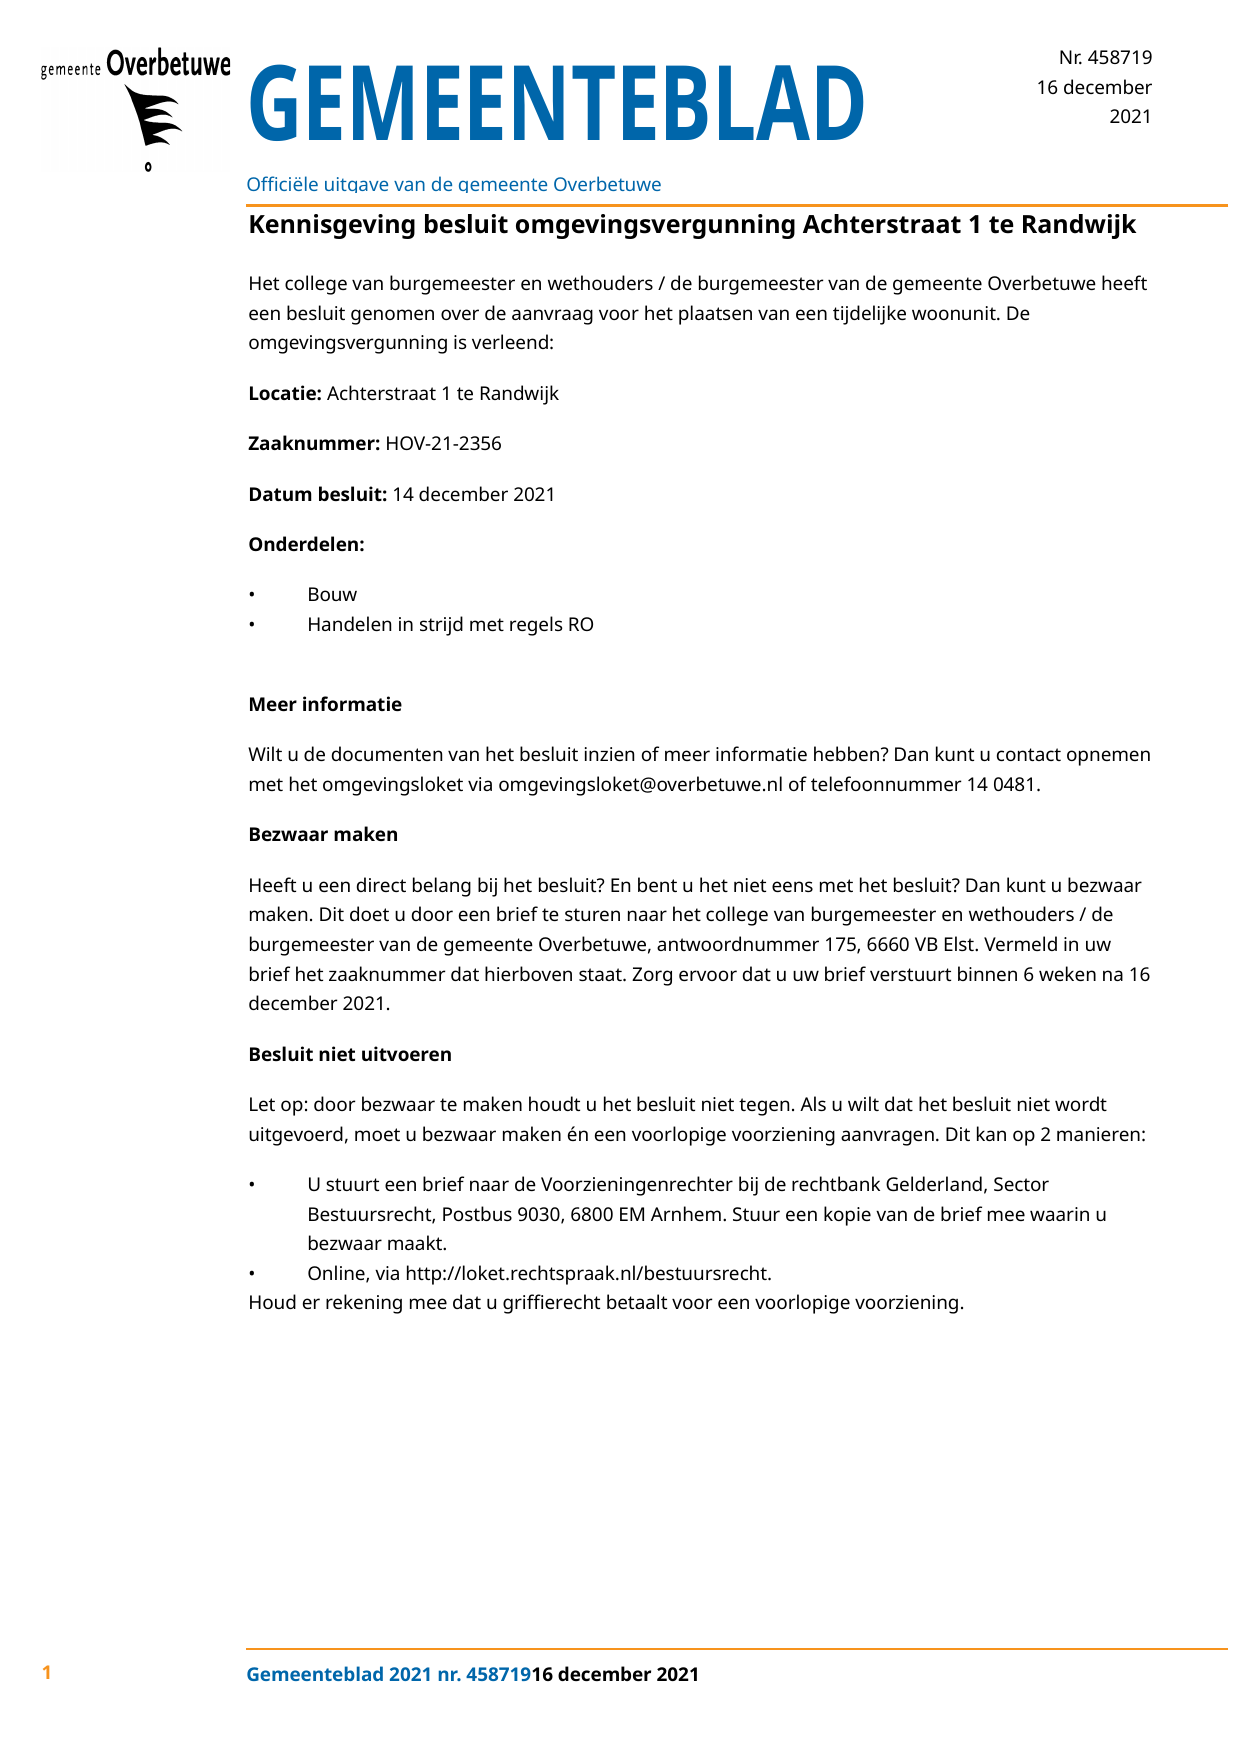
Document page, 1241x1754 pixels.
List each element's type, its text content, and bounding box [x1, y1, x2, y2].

list U stuurt een brief naar de Voorzieningenrechter bij de rechtbank Gelderland, Sector Bestuursrecht, Postbus 9030, 6800 EM Arnhem. Stuur een kopie van de brief mee waarin u bezwaar maakt. [248, 1171, 1152, 1256]
text Locatie: Achterstraat 1 te Randwijk [248, 380, 1152, 406]
text Het college van burgemeester en wethouders / de burgemeester van de gemeente Overbetuwe heeft een besluit genomen over de aanvraag voor het plaatsen van een tijdelijke woonunit. De omgevingsvergunning is verleend: [248, 270, 1152, 355]
text Besluit niet uitvoeren [248, 1041, 1152, 1066]
picture [41, 47, 231, 172]
list Bouw [248, 582, 1152, 607]
list Online, via http://loket.rechtspraak.nl/bestuursrecht. [248, 1260, 1152, 1286]
text Onderdelen: [248, 531, 1152, 557]
text Zaaknummer: HOV-21-2356 [248, 430, 1152, 456]
text Bezwaar maken [248, 822, 1152, 847]
text Meer informatie [248, 691, 1152, 717]
text Wilt u de documenten van het besluit inzien of meer informatie hebben? Dan kunt u contact opnemen met het omgevingsloket via omgevingsloket@overbetuwe.nl of telefoonnummer 14 0481. [248, 742, 1152, 797]
text Let op: door bezwaar te maken houdt u het besluit niet tegen. Als u wilt dat het besluit niet wordt uitgevoerd, moet u bezwaar maken én een voorlopige voorziening aanvragen. Dit kan op 2 manieren: [248, 1091, 1152, 1146]
text Houd er rekening mee dat u griffierecht betaalt voor een voorlopige voorziening. [248, 1289, 1152, 1315]
list Handelen in strijd met regels RO [248, 611, 1152, 637]
text Datum besluit: 14 december 2021 [248, 481, 1152, 506]
text Heeft u een direct belang bij het besluit? En bent u het niet eens met het besluit? Dan kunt u bezwaar maken. Dit doet u door een brief te sturen naar het college van burgemeester en wethouders / de burgemeester van de gemeente Overbetuwe, antwoordnummer 175, 6660 VB Elst. Vermeld in uw brief het zaaknummer dat hierboven staat. Zorg ervoor dat u uw brief verstuurt binnen 6 weken na 16 december 2021. [248, 872, 1152, 1016]
text Kennisgeving besluit omgevingsvergunning Achterstraat 1 te Randwijk [248, 207, 1152, 241]
